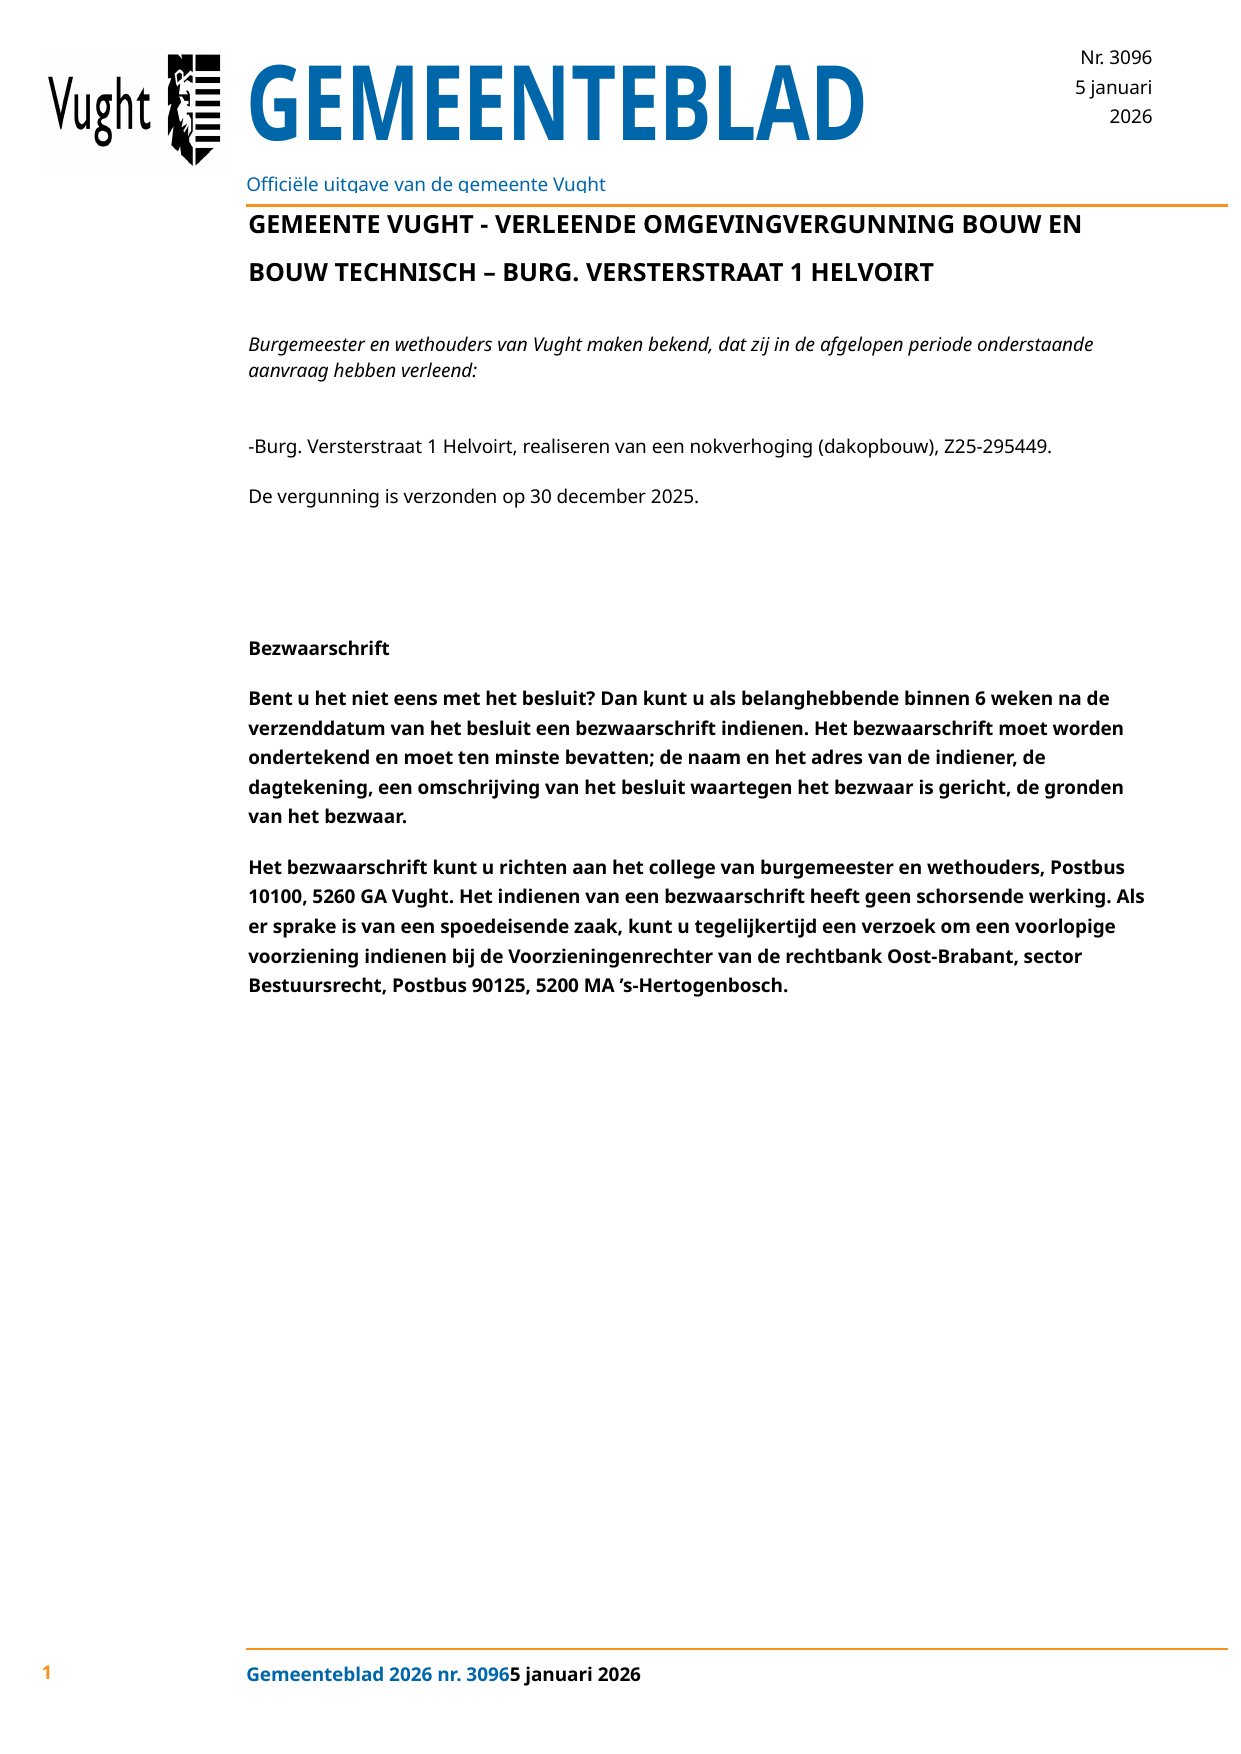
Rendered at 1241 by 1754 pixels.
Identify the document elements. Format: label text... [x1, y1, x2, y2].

text GEMEENTE VUGHT - VERLEENDE OMGEVINGVERGUNNING BOUW EN BOUW TECHNISCH – BURG. VERSTERSTRAAT 1 HELVOIRT [248, 207, 1152, 288]
text Bent u het niet eens met het besluit? Dan kunt u als belanghebbende binnen 6 weken na de verzenddatum van het besluit een bezwaarschrift indienen. Het bezwaarschrift moet worden ondertekend en moet ten minste bevatten; de naam en het adres van de indiener, de dagtekening, een omschrijving van het besluit waartegen het bezwaar is gericht, de gronden van het bezwaar. [248, 685, 1152, 829]
text De vergunning is verzonden op 30 december 2025. [248, 484, 1152, 509]
text Burgemeester en wethouders van Vught maken bekend, dat zij in de afgelopen periode onderstaande aanvraag hebben verleend: [248, 331, 1152, 383]
text Het bezwaarschrift kunt u richten aan het college van burgemeester en wethouders, Postbus 10100, 5260 GA Vught. Het indienen van een bezwaarschrift heeft geen schorsende werking. Als er sprake is van een spoedeisende zaak, kunt u tegelijkertijd een verzoek om een voorlopige voorziening indienen bij de Voorzieningenrechter van de rechtbank Oost-Brabant, sector Bestuursrecht, Postbus 90125, 5200 MA ’s-Hertogenbosch. [248, 854, 1152, 998]
text Bezwaarschrift [248, 635, 1152, 661]
picture [41, 47, 231, 172]
text -Burg. Versterstraat 1 Helvoirt, realiseren van een nokverhoging (dakopbouw), Z25-295449. [248, 433, 1152, 459]
